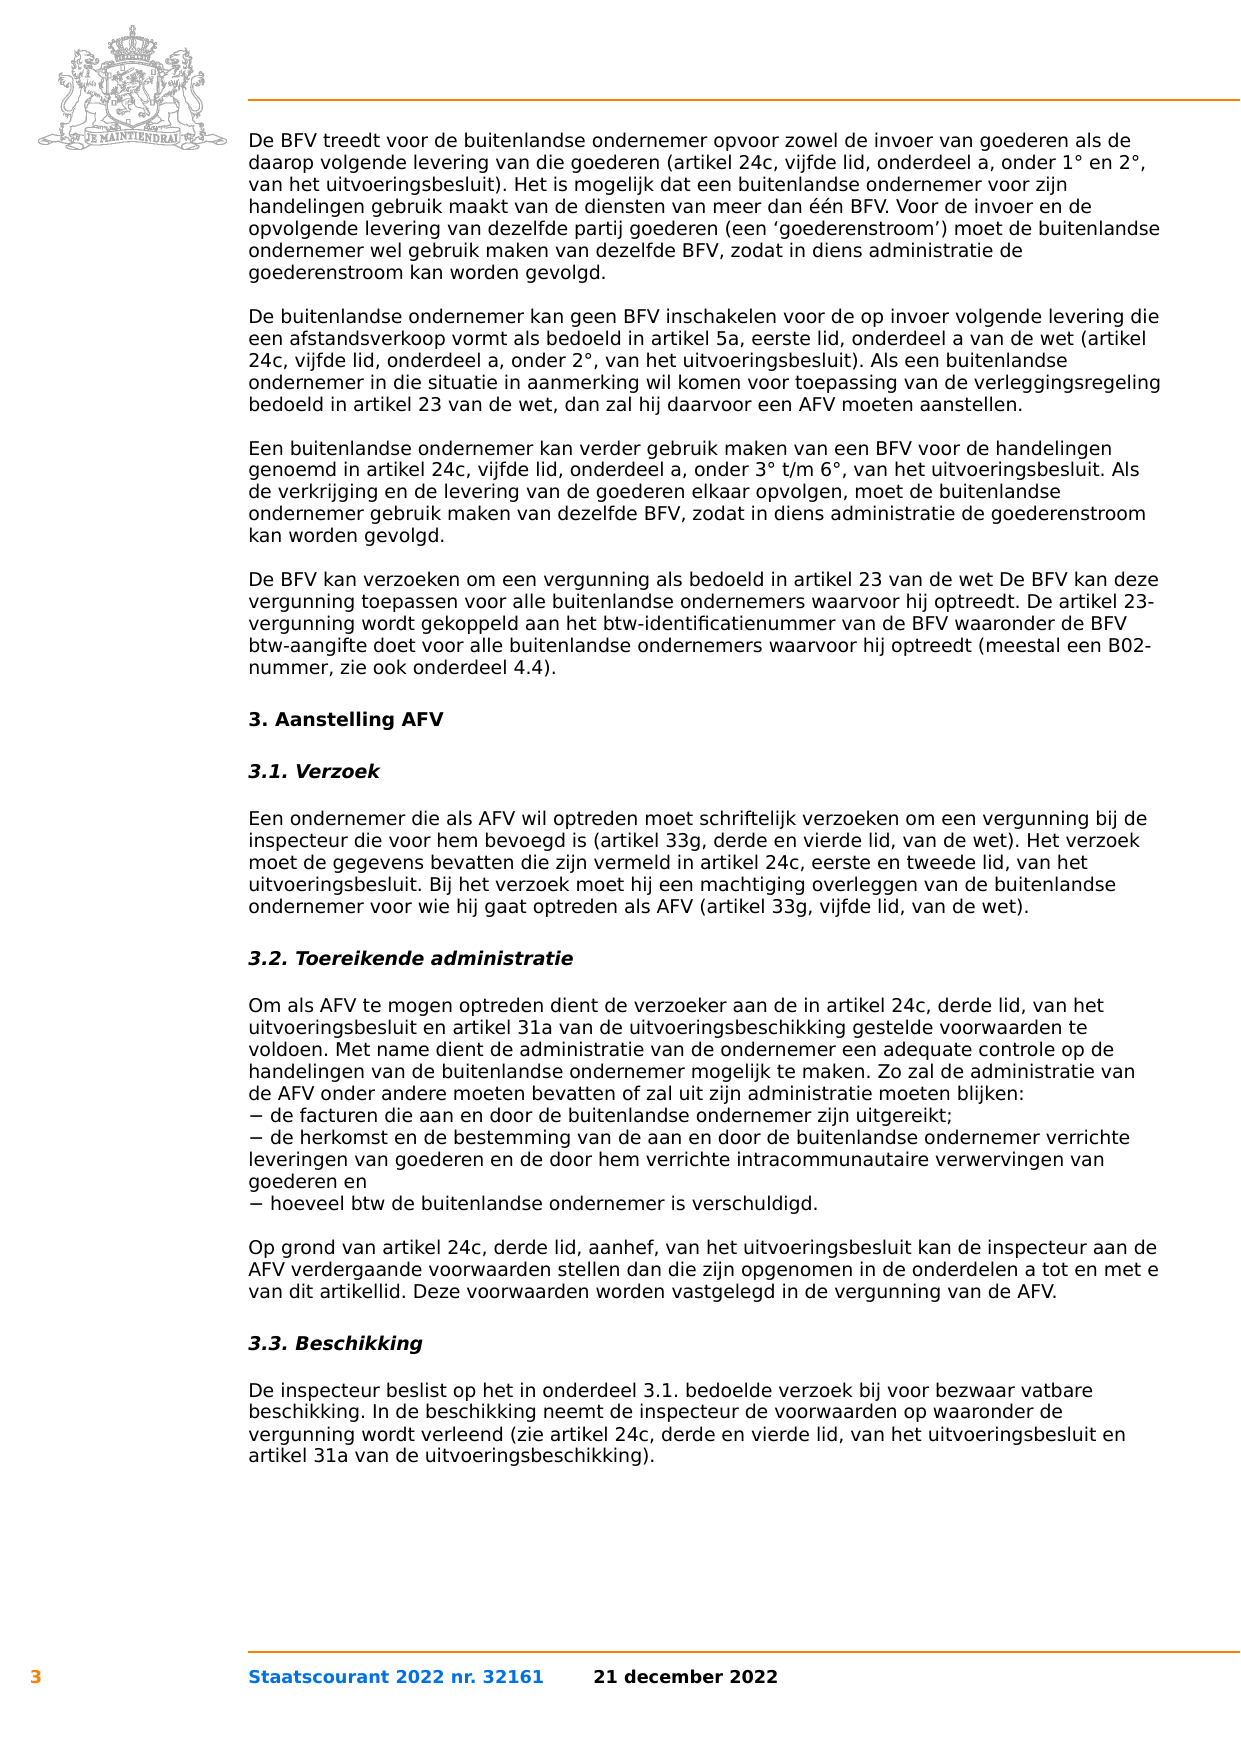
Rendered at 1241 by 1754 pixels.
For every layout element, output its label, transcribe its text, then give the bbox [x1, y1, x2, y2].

text De BFV kan verzoeken om een vergunning als bedoeld in artikel 23 van de wet De BFV kan deze vergunning toepassen voor alle buitenlandse ondernemers waarvoor hij optreedt. De artikel 23-vergunning wordt gekoppeld aan het btw-identificatienummer van de BFV waaronder de BFV btw-aangifte doet voor alle buitenlandse ondernemers waarvoor hij optreedt (meestal een B02-nummer, zie ook onderdeel 4.4). [248, 569, 1163, 679]
text De buitenlandse ondernemer kan geen BFV inschakelen voor de op invoer volgende levering die een afstandsverkoop vormt als bedoeld in artikel 5a, eerste lid, onderdeel a van de wet (artikel 24c, vijfde lid, onderdeel a, onder 2°, van het uitvoeringsbesluit). Als een buitenlandse ondernemer in die situatie in aanmerking wil komen voor toepassing van de verleggingsregeling bedoeld in artikel 23 van de wet, dan zal hij daarvoor een AFV moeten aanstellen. [248, 306, 1163, 416]
text − de herkomst en de bestemming van de aan en door de buitenlandse ondernemer verrichte leveringen van goederen en de door hem verrichte intracommunautaire verwervingen van goederen en [248, 1127, 1163, 1193]
subtitle 3.1. Verzoek [248, 761, 1163, 783]
text Een ondernemer die als AFV wil optreden moet schriftelijk verzoeken om een vergunning bij de inspecteur die voor hem bevoegd is (artikel 33g, derde en vierde lid, van de wet). Het verzoek moet de gegevens bevatten die zijn vermeld in artikel 24c, eerste en tweede lid, van het uitvoeringsbesluit. Bij het verzoek moet hij een machtiging overleggen van de buitenlandse ondernemer voor wie hij gaat optreden als AFV (artikel 33g, vijfde lid, van de wet). [248, 808, 1163, 918]
text Op grond van artikel 24c, derde lid, aanhef, van het uitvoeringsbesluit kan de inspecteur aan de AFV verdergaande voorwaarden stellen dan die zijn opgenomen in de onderdelen a tot en met e van dit artikellid. Deze voorwaarden worden vastgelegd in de vergunning van de AFV. [248, 1237, 1163, 1302]
subtitle 3.2. Toereikende administratie [248, 948, 1163, 970]
text Een buitenlandse ondernemer kan verder gebruik maken van een BFV voor de handelingen genoemd in artikel 24c, vijfde lid, onderdeel a, onder 3° t/m 6°, van het uitvoeringsbesluit. Als de verkrijging en de levering van de goederen elkaar opvolgen, moet de buitenlandse ondernemer gebruik maken van dezelfde BFV, zodat in diens administratie de goederenstroom kan worden gevolgd. [248, 437, 1163, 547]
picture [38, 25, 227, 150]
text De inspecteur beslist op het in onderdeel 3.1. bedoelde verzoek bij voor bezwaar vatbare beschikking. In de beschikking neemt de inspecteur de voorwaarden op waaronder de vergunning wordt verleend (zie artikel 24c, derde en vierde lid, van het uitvoeringsbesluit en artikel 31a van de uitvoeringsbeschikking). [248, 1379, 1163, 1467]
text Om als AFV te mogen optreden dient de verzoeker aan de in artikel 24c, derde lid, van het uitvoeringsbesluit en artikel 31a van de uitvoeringsbeschikking gestelde voorwaarden te voldoen. Met name dient de administratie van de ondernemer een adequate controle op de handelingen van de buitenlandse ondernemer mogelijk te maken. Zo zal de administratie van de AFV onder andere moeten bevatten of zal uit zijn administratie moeten blijken: [248, 995, 1163, 1105]
subtitle 3. Aanstelling AFV [248, 709, 1163, 731]
subtitle 3.3. Beschikking [248, 1332, 1163, 1354]
text − hoeveel btw de buitenlandse ondernemer is verschuldigd. [248, 1193, 1163, 1215]
text − de facturen die aan en door de buitenlandse ondernemer zijn uitgereikt; [248, 1105, 1163, 1127]
text De BFV treedt voor de buitenlandse ondernemer opvoor zowel de invoer van goederen als de daarop volgende levering van die goederen (artikel 24c, vijfde lid, onderdeel a, onder 1° en 2°, van het uitvoeringsbesluit). Het is mogelijk dat een buitenlandse ondernemer voor zijn handelingen gebruik maakt van de diensten van meer dan één BFV. Voor de invoer en de opvolgende levering van dezelfde partij goederen (een ‘goederenstroom’) moet de buitenlandse ondernemer wel gebruik maken van dezelfde BFV, zodat in diens administratie de goederenstroom kan worden gevolgd. [248, 130, 1163, 284]
